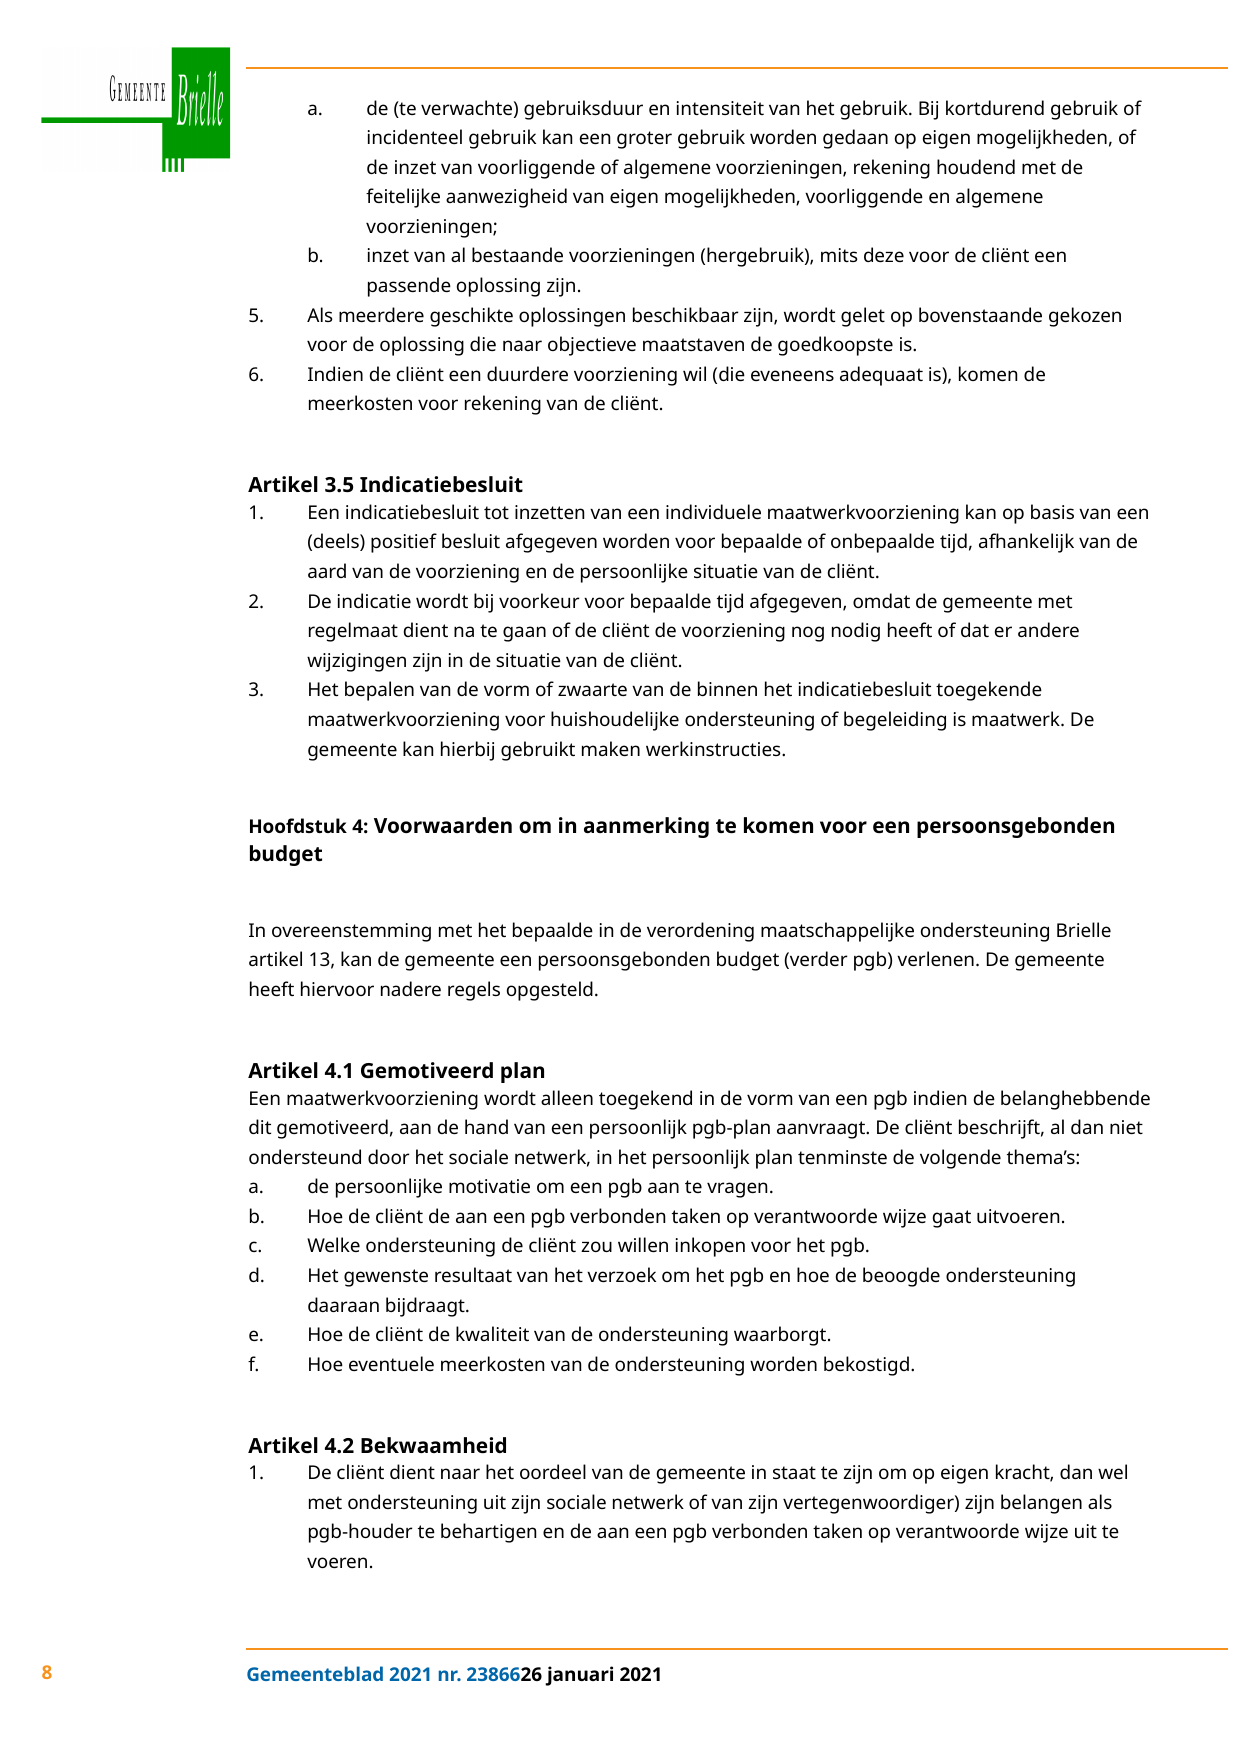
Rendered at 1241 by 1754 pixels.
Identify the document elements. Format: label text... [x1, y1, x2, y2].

list Als meerdere geschikte oplossingen beschikbaar zijn, wordt gelet op bovenstaande gekozen voor de oplossing die naar objectieve maatstaven de goedkoopste is. [248, 302, 1152, 357]
text Artikel 4.2 Bekwaamheid [248, 1431, 1152, 1459]
list de persoonlijke motivatie om een pgb aan te vragen. [248, 1173, 1152, 1199]
list De cliënt dient naar het oordeel van de gemeente in staat te zijn om op eigen kracht, dan wel met ondersteuning uit zijn sociale netwerk of van zijn vertegenwoordiger) zijn belangen als pgb-houder te behartigen en de aan een pgb verbonden taken op verantwoorde wijze uit te voeren. [248, 1459, 1152, 1574]
picture [41, 47, 231, 172]
list Hoe eventuele meerkosten van de ondersteuning worden bekostigd. [248, 1351, 1152, 1377]
text In overeenstemming met het bepaalde in de verordening maatschappelijke ondersteuning Brielle artikel 13, kan de gemeente een persoonsgebonden budget (verder pgb) verlenen. De gemeente heeft hiervoor nadere regels opgesteld. [248, 917, 1152, 1002]
list inzet van al bestaande voorzieningen (hergebruik), mits deze voor de cliënt een passende oplossing zijn. [307, 243, 1152, 298]
list De indicatie wordt bij voorkeur voor bepaalde tijd afgegeven, omdat de gemeente met regelmaat dient na te gaan of de cliënt de voorziening nog nodig heeft of dat er andere wijzigingen zijn in de situatie van de cliënt. [248, 588, 1152, 673]
list Hoe de cliënt de kwaliteit van de ondersteuning waarborgt. [248, 1321, 1152, 1347]
list Het bepalen van de vorm of zwaarte van de binnen het indicatiebesluit toegekende maatwerkvoorziening voor huishoudelijke ondersteuning of begeleiding is maatwerk. De gemeente kan hierbij gebruikt maken werkinstructies. [248, 677, 1152, 761]
text Artikel 4.1 Gemotiveerd plan [248, 1056, 1152, 1085]
list de (te verwachte) gebruiksduur en intensiteit van het gebruik. Bij kortdurend gebruik of incidenteel gebruik kan een groter gebruik worden gedaan op eigen mogelijkheden, of de inzet van voorliggende of algemene voorzieningen, rekening houdend met de feitelijke aanwezigheid van eigen mogelijkheden, voorliggende en algemene voorzieningen; [307, 95, 1152, 239]
list Het gewenste resultaat van het verzoek om het pgb en hoe de beoogde ondersteuning daaraan bijdraagt. [248, 1262, 1152, 1317]
text Hoofdstuk 4: Voorwaarden om in aanmerking te komen voor een persoonsgebonden budget [248, 811, 1152, 868]
list Een indicatiebesluit tot inzetten van een individuele maatwerkvoorziening kan op basis van een (deels) positief besluit afgegeven worden voor bepaalde of onbepaalde tijd, afhankelijk van de aard van de voorziening en de persoonlijke situatie van de cliënt. [248, 499, 1152, 584]
list Hoe de cliënt de aan een pgb verbonden taken op verantwoorde wijze gaat uitvoeren. [248, 1203, 1152, 1229]
text Artikel 3.5 Indicatiebesluit [248, 471, 1152, 499]
list Welke ondersteuning de cliënt zou willen inkopen voor het pgb. [248, 1233, 1152, 1258]
list Indien de cliënt een duurdere voorziening wil (die eveneens adequaat is), komen de meerkosten voor rekening van de cliënt. [248, 361, 1152, 416]
text Een maatwerkvoorziening wordt alleen toegekend in de vorm van een pgb indien de belanghebbende dit gemotiveerd, aan de hand van een persoonlijk pgb-plan aanvraagt. De cliënt beschrijft, al dan niet ondersteund door het sociale netwerk, in het persoonlijk plan tenminste de volgende thema’s: [248, 1085, 1152, 1169]
